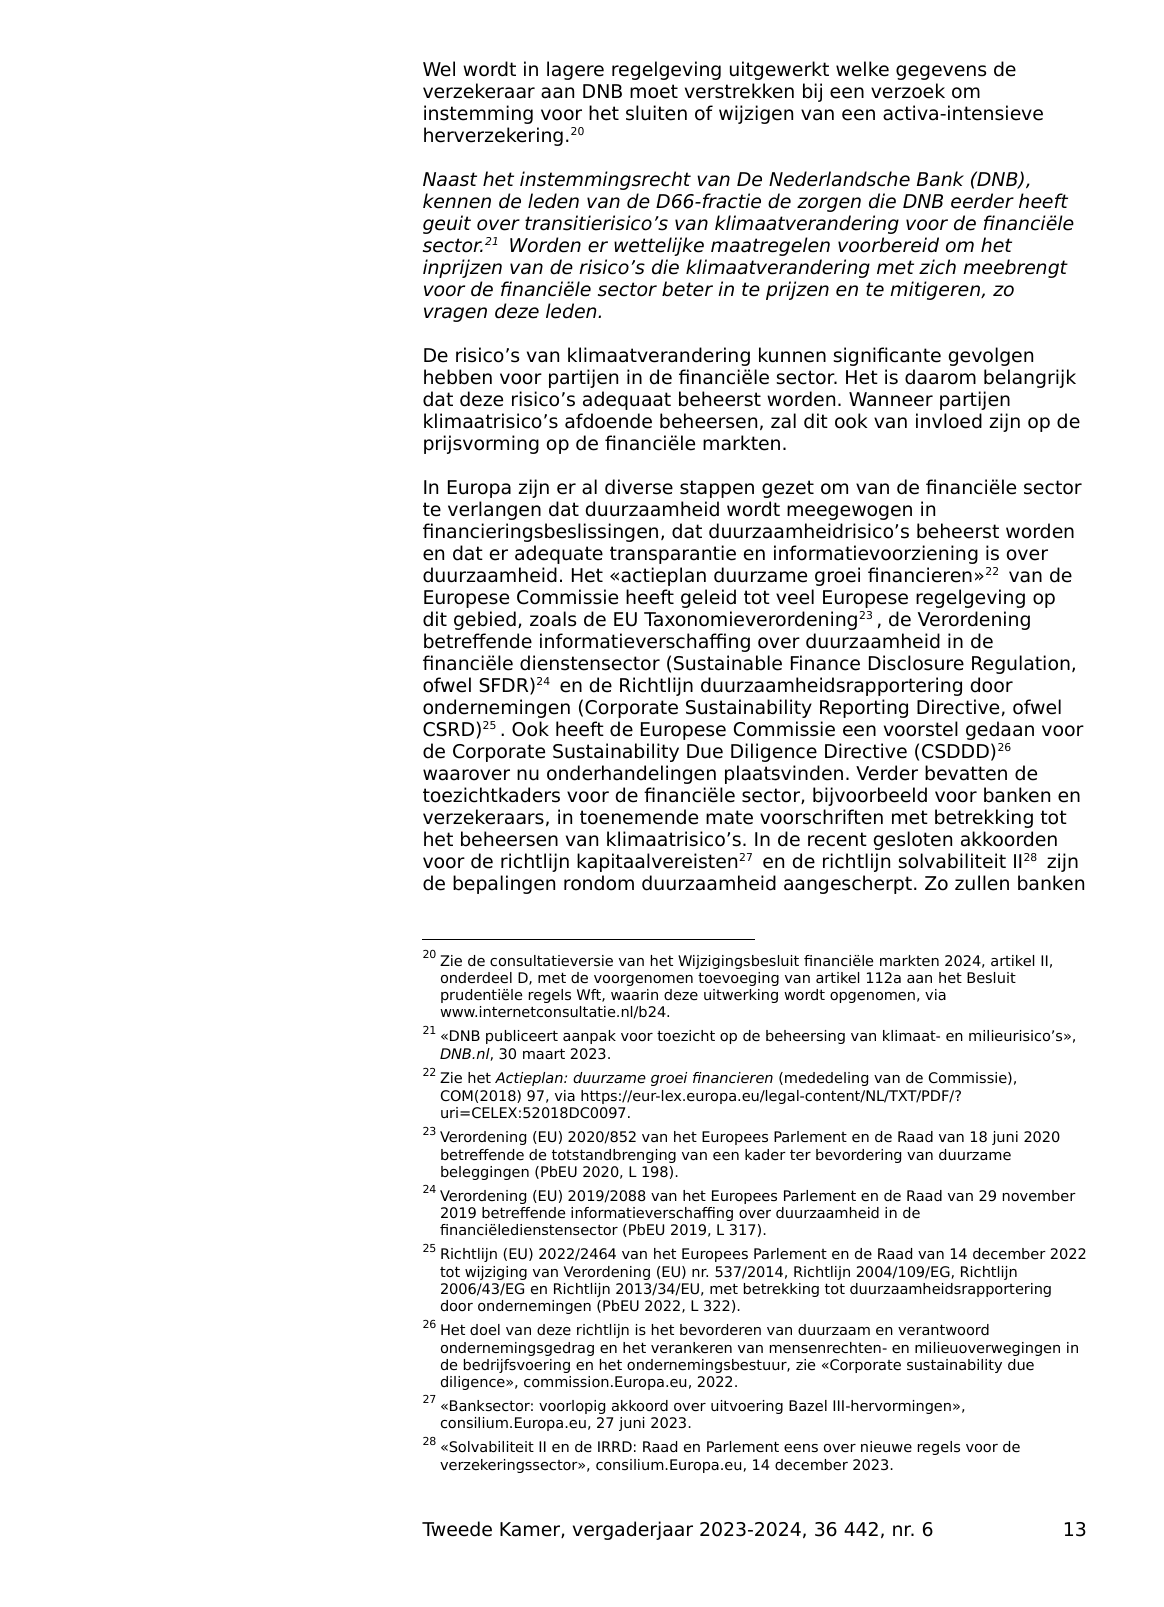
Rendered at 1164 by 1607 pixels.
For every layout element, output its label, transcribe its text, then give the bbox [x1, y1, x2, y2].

text De risico’s van klimaatverandering kunnen significante gevolgen hebben voor partijen in de financiële sector. Het is daarom belangrijk dat deze risico’s adequaat beheerst worden. Wanneer partijen klimaatrisico’s afdoende beheersen, zal dit ook van invloed zijn op de prijsvorming op de financiële markten. [422, 345, 1087, 455]
text Naast het instemmingsrecht van De Nederlandsche Bank (DNB), kennen de leden van de D66-fractie de zorgen die DNB eerder heeft geuit over transitierisico’s van klimaatverandering voor de financiële sector. Worden er wettelijke maatregelen voorbereid om het inprijzen van de risico’s die klimaatverandering met zich meebrengt voor de financiële sector beter in te prijzen en te mitigeren, zo vragen deze leden. [422, 169, 1087, 323]
text In Europa zijn er al diverse stappen gezet om van de financiële sector te verlangen dat duurzaamheid wordt meegewogen in financieringsbeslissingen, dat duurzaamheidrisico’s beheerst worden en dat er adequate transparantie en informatievoorziening is over duurzaamheid. Het «actieplan duurzame groei financieren» van de Europese Commissie heeft geleid tot veel Europese regelgeving op dit gebied, zoals de EU Taxonomieverordening, de Verordening betreffende informatieverschaffing over duurzaamheid in de financiële dienstensector (Sustainable Finance Disclosure Regulation, ofwel SFDR) en de Richtlijn duurzaamheidsrapportering door ondernemingen (Corporate Sustainability Reporting Directive, ofwel CSRD). Ook heeft de Europese Commissie een voorstel gedaan voor de Corporate Sustainability Due Diligence Directive (CSDDD) waarover nu onderhandelingen plaatsvinden. Verder bevatten de toezichtkaders voor de financiële sector, bijvoorbeeld voor banken en verzekeraars, in toenemende mate voorschriften met betrekking tot het beheersen van klimaatrisico’s. In de recent gesloten akkoorden voor de richtlijn kapitaalvereisten en de richtlijn solvabiliteit II zijn de bepalingen rondom duurzaamheid aangescherpt. Zo zullen banken [422, 477, 1087, 895]
text Zie de consultatieversie van het Wijzigingsbesluit financiële markten 2024, artikel II, onderdeel D, met de voorgenomen toevoeging van artikel 112a aan het Besluit prudentiële regels Wft, waarin deze uitwerking wordt opgenomen, via www.internetconsultatie.nl/b24. [422, 948, 1087, 1021]
text Wel wordt in lagere regelgeving uitgewerkt welke gegevens de verzekeraar aan DNB moet verstrekken bij een verzoek om instemming voor het sluiten of wijzigen van een activa-intensieve herverzekering. [422, 59, 1087, 147]
text Het doel van deze richtlijn is het bevorderen van duurzaam en verantwoord ondernemingsgedrag en het verankeren van mensenrechten- en milieuoverwegingen in de bedrijfsvoering en het ondernemingsbestuur, zie «Corporate sustainability due diligence», commission.Europa.eu, 2022. [422, 1318, 1087, 1391]
text «DNB publiceert aanpak voor toezicht op de beheersing van klimaat- en milieurisico’s», DNB.nl, 30 maart 2023. [422, 1024, 1087, 1063]
text Verordening (EU) 2019/2088 van het Europees Parlement en de Raad van 29 november 2019 betreffende informatieverschaffing over duurzaamheid in de financiëledienstensector (PbEU 2019, L 317). [422, 1183, 1087, 1239]
text «Banksector: voorlopig akkoord over uitvoering Bazel III-hervormingen», consilium.Europa.eu, 27 juni 2023. [422, 1393, 1087, 1432]
text Zie het Actieplan: duurzame groei financieren (mededeling van de Commissie), COM(2018) 97, via https://eur-lex.europa.eu/legal-content/NL/TXT/PDF/?uri=CELEX:52018DC0097. [422, 1066, 1087, 1122]
text «Solvabiliteit II en de IRRD: Raad en Parlement eens over nieuwe regels voor de verzekeringssector», consilium.Europa.eu, 14 december 2023. [422, 1435, 1087, 1474]
text Verordening (EU) 2020/852 van het Europees Parlement en de Raad van 18 juni 2020 betreffende de totstandbrenging van een kader ter bevordering van duurzame beleggingen (PbEU 2020, L 198). [422, 1125, 1087, 1181]
text Richtlijn (EU) 2022/2464 van het Europees Parlement en de Raad van 14 december 2022 tot wijziging van Verordening (EU) nr. 537/2014, Richtlijn 2004/109/EG, Richtlijn 2006/43/EG en Richtlijn 2013/34/EU, met betrekking tot duurzaamheidsrapportering door ondernemingen (PbEU 2022, L 322). [422, 1242, 1087, 1315]
